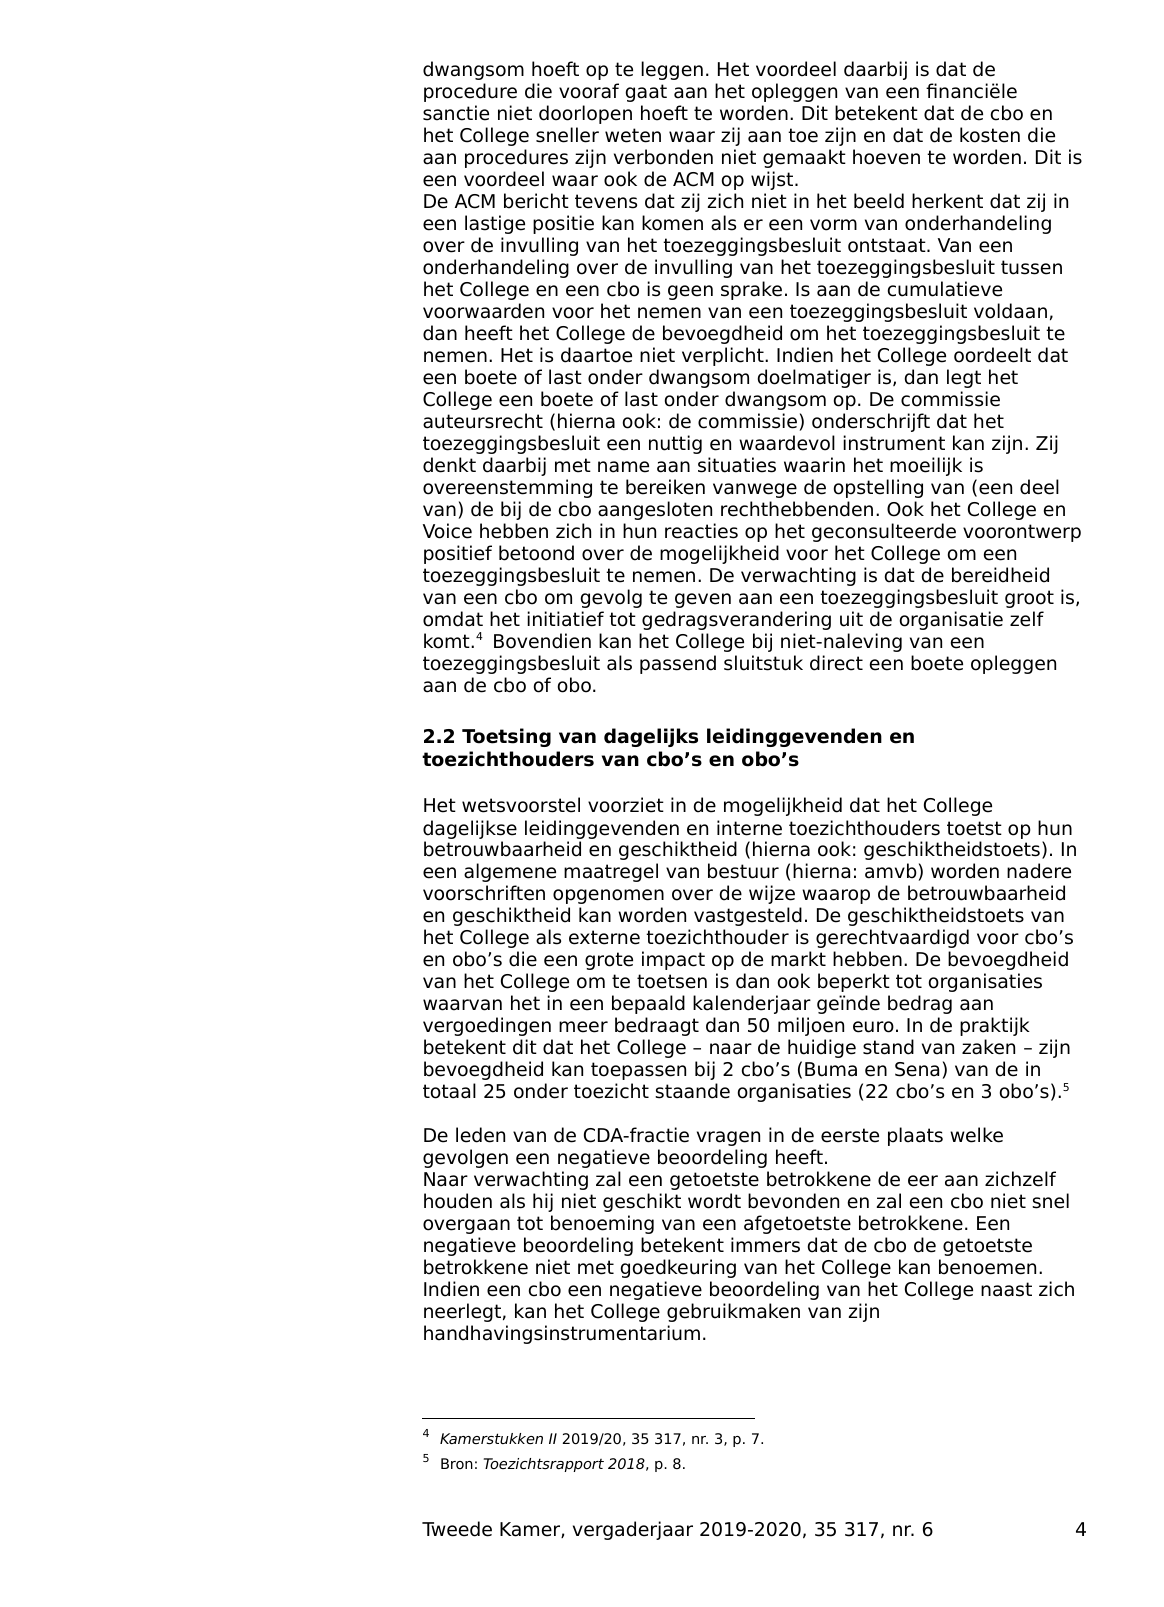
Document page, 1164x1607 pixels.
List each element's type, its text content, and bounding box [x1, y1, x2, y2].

text Bron: Toezichtsrapport 2018, p. 8. [422, 1452, 1087, 1474]
subtitle 2.2 Toetsing van dagelijks leidinggevenden en toezichthouders van cbo’s en obo’s [422, 726, 1087, 770]
text Naar verwachting zal een getoetste betrokkene de eer aan zichzelf houden als hij niet geschikt wordt bevonden en zal een cbo niet snel overgaan tot benoeming van een afgetoetste betrokkene. Een negatieve beoordeling betekent immers dat de cbo de getoetste betrokkene niet met goedkeuring van het College kan benoemen. Indien een cbo een negatieve beoordeling van het College naast zich neerlegt, kan het College gebruikmaken van zijn handhavingsinstrumentarium. [422, 1169, 1087, 1345]
text Kamerstukken II 2019/20, 35 317, nr. 3, p. 7. [422, 1427, 1087, 1449]
text De leden van de CDA-fractie vragen in de eerste plaats welke gevolgen een negatieve beoordeling heeft. [422, 1125, 1087, 1169]
text Het wetsvoorstel voorziet in de mogelijkheid dat het College dagelijkse leidinggevenden en interne toezichthouders toetst op hun betrouwbaarheid en geschiktheid (hierna ook: geschiktheidstoets). In een algemene maatregel van bestuur (hierna: amvb) worden nadere voorschriften opgenomen over de wijze waarop de betrouwbaarheid en geschiktheid kan worden vastgesteld. De geschiktheidstoets van het College als externe toezichthouder is gerechtvaardigd voor cbo’s en obo’s die een grote impact op de markt hebben. De bevoegdheid van het College om te toetsen is dan ook beperkt tot organisaties waarvan het in een bepaald kalenderjaar geïnde bedrag aan vergoedingen meer bedraagt dan 50 miljoen euro. In de praktijk betekent dit dat het College – naar de huidige stand van zaken – zijn bevoegdheid kan toepassen bij 2 cbo’s (Buma en Sena) van de in totaal 25 onder toezicht staande organisaties (22 cbo’s en 3 obo’s). [422, 795, 1087, 1103]
text De ACM bericht tevens dat zij zich niet in het beeld herkent dat zij in een lastige positie kan komen als er een vorm van onderhandeling over de invulling van het toezeggingsbesluit ontstaat. Van een onderhandeling over de invulling van het toezeggingsbesluit tussen het College en een cbo is geen sprake. Is aan de cumulatieve voorwaarden voor het nemen van een toezeggingsbesluit voldaan, dan heeft het College de bevoegdheid om het toezeggingsbesluit te nemen. Het is daartoe niet verplicht. Indien het College oordeelt dat een boete of last onder dwangsom doelmatiger is, dan legt het College een boete of last onder dwangsom op. De commissie auteursrecht (hierna ook: de commissie) onderschrijft dat het toezeggingsbesluit een nuttig en waardevol instrument kan zijn. Zij denkt daarbij met name aan situaties waarin het moeilijk is overeenstemming te bereiken vanwege de opstelling van (een deel van) de bij de cbo aangesloten rechthebbenden. Ook het College en Voice hebben zich in hun reacties op het geconsulteerde voorontwerp positief betoond over de mogelijkheid voor het College om een toezeggingsbesluit te nemen. De verwachting is dat de bereidheid van een cbo om gevolg te geven aan een toezeggingsbesluit groot is, omdat het initiatief tot gedragsverandering uit de organisatie zelf komt. Bovendien kan het College bij niet-naleving van een toezeggingsbesluit als passend sluitstuk direct een boete opleggen aan de cbo of obo. [422, 191, 1087, 696]
text dwangsom hoeft op te leggen. Het voordeel daarbij is dat de procedure die vooraf gaat aan het opleggen van een financiële sanctie niet doorlopen hoeft te worden. Dit betekent dat de cbo en het College sneller weten waar zij aan toe zijn en dat de kosten die aan procedures zijn verbonden niet gemaakt hoeven te worden. Dit is een voordeel waar ook de ACM op wijst. [422, 59, 1087, 191]
